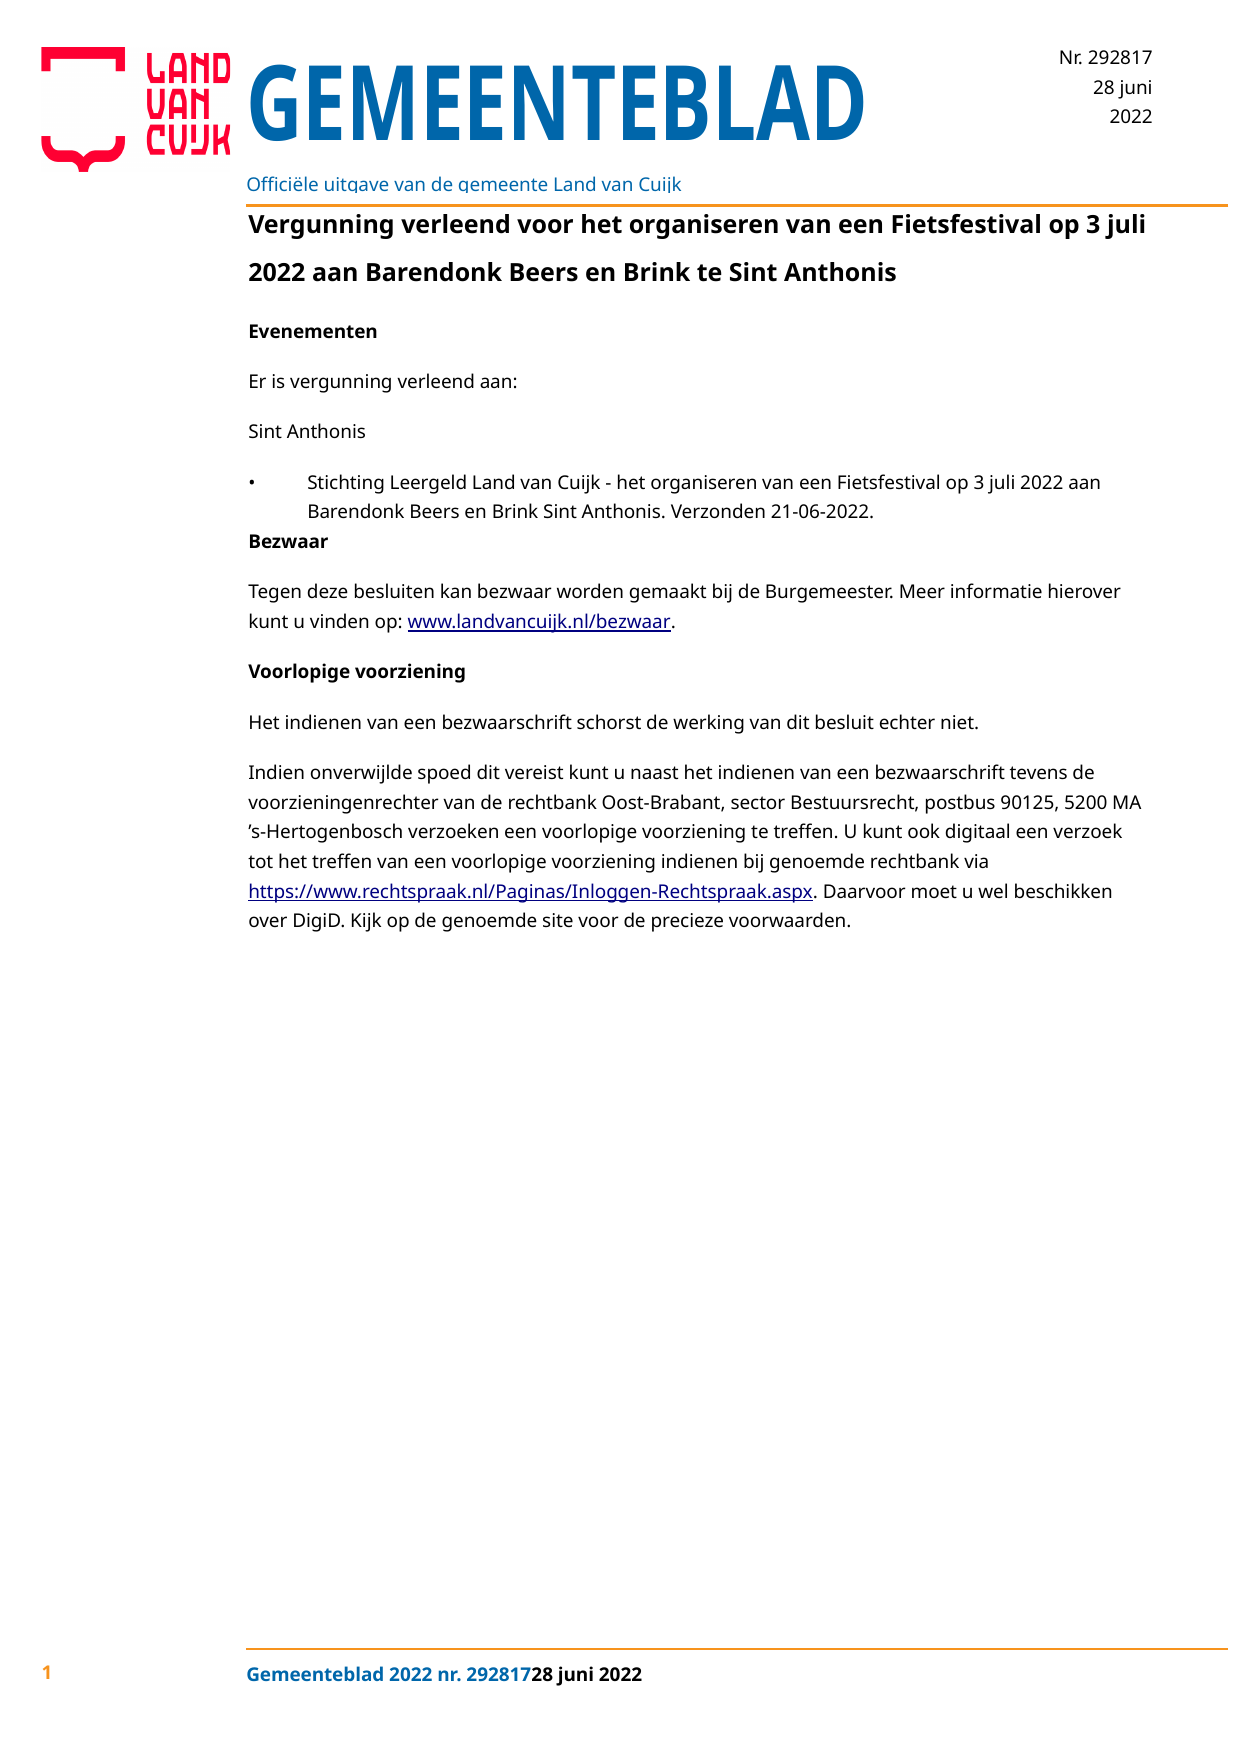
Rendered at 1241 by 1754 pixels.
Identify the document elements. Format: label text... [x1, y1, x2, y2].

text Sint Anthonis [248, 419, 1152, 444]
text Bezwaar [248, 528, 1152, 554]
text Indien onverwijlde spoed dit vereist kunt u naast het indienen van een bezwaarschrift tevens de voorzieningenrechter van de rechtbank Oost-Brabant, sector Bestuursrecht, postbus 90125, 5200 MA ’s-Hertogenbosch verzoeken een voorlopige voorziening te treffen. U kunt ook digitaal een verzoek tot het treffen van een voorlopige voorziening indienen bij genoemde rechtbank via https://www.rechtspraak.nl/Paginas/Inloggen-Rechtspraak.aspx. Daarvoor moet u wel beschikken over DigiD. Kijk op de genoemde site voor de precieze voorwaarden. [248, 759, 1152, 933]
picture [41, 47, 231, 172]
list Stichting Leergeld Land van Cuijk - het organiseren van een Fietsfestival op 3 juli 2022 aan Barendonk Beers en Brink Sint Anthonis. Verzonden 21-06-2022. [248, 469, 1152, 524]
text Tegen deze besluiten kan bezwaar worden gemaakt bij de Burgemeester. Meer informatie hierover kunt u vinden op: www.landvancuijk.nl/bezwaar. [248, 579, 1152, 634]
text Het indienen van een bezwaarschrift schorst de werking van dit besluit echter niet. [248, 709, 1152, 735]
text Vergunning verleend voor het organiseren van een Fietsfestival op 3 juli 2022 aan Barendonk Beers en Brink te Sint Anthonis [248, 207, 1152, 288]
text Er is vergunning verleend aan: [248, 368, 1152, 394]
text Voorlopige voorziening [248, 659, 1152, 684]
text Evenementen [248, 318, 1152, 344]
